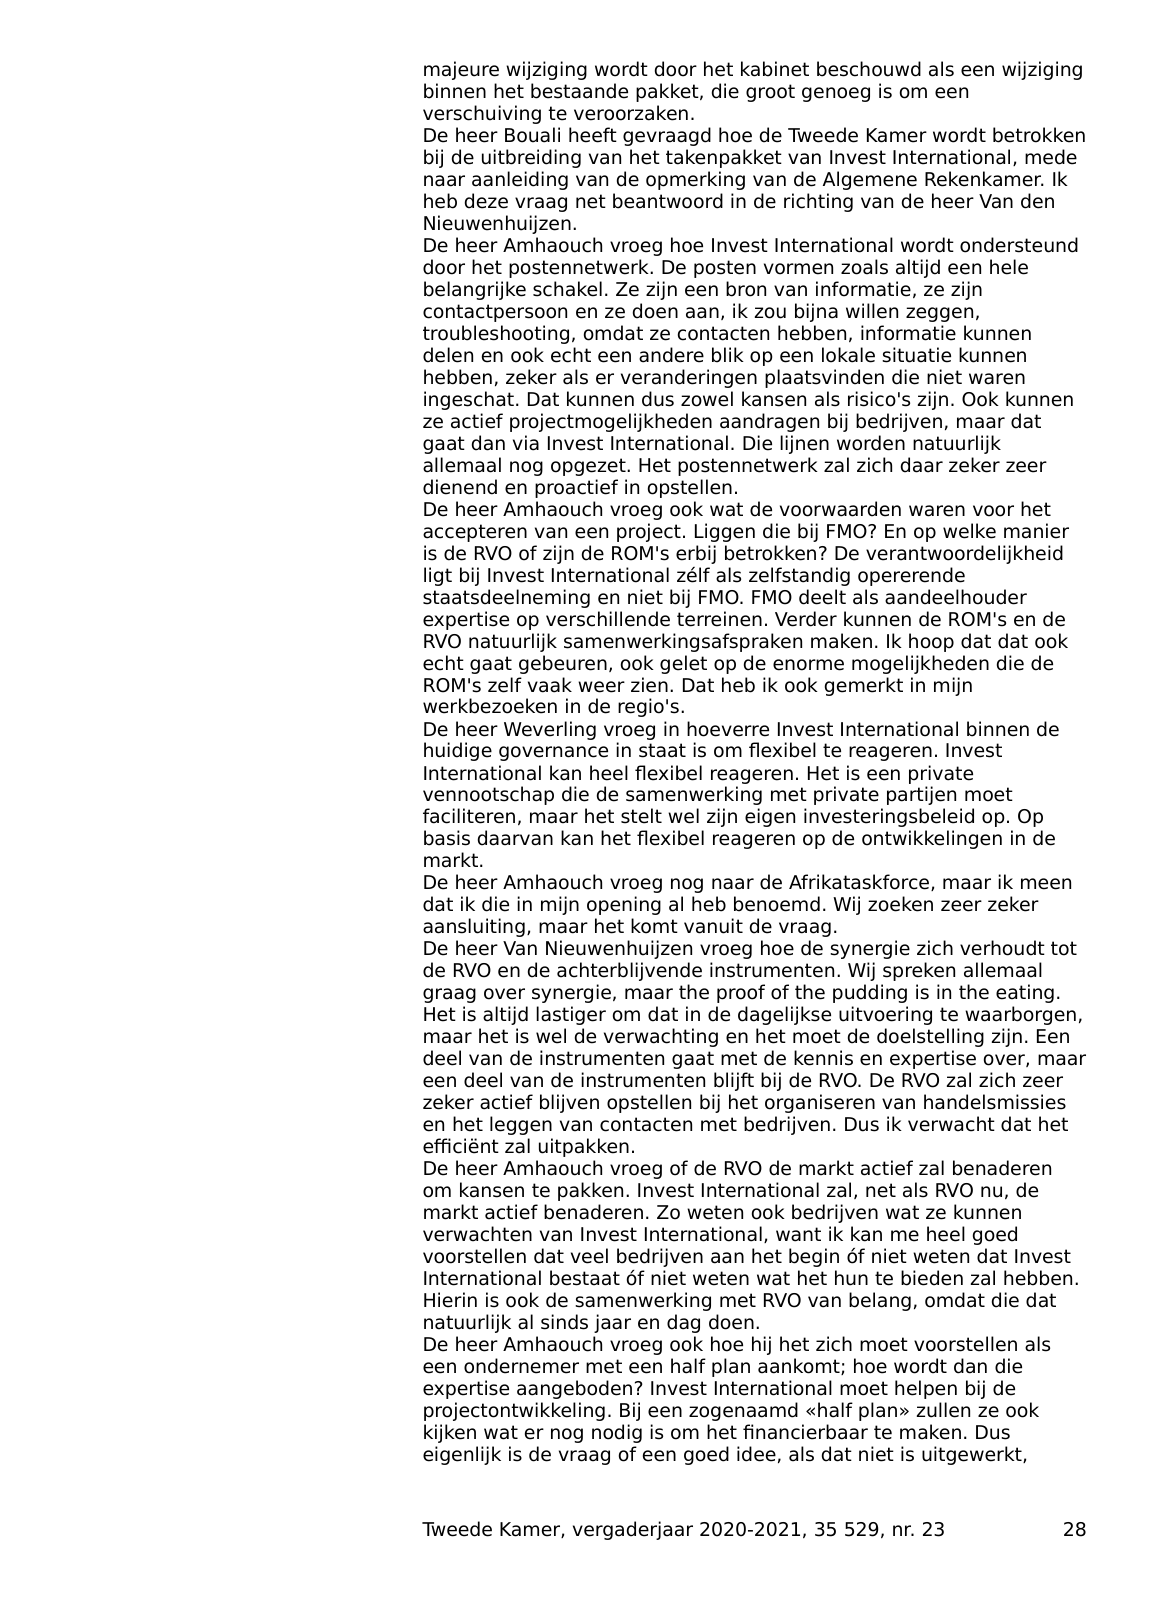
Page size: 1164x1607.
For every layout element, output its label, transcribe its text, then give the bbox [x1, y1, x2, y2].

text De heer Weverling vroeg in hoeverre Invest International binnen de huidige governance in staat is om flexibel te reageren. Invest International kan heel flexibel reageren. Het is een private vennootschap die de samenwerking met private partijen moet faciliteren, maar het stelt wel zijn eigen investeringsbeleid op. Op basis daarvan kan het flexibel reageren op de ontwikkelingen in de markt. [422, 718, 1087, 872]
text De heer Van Nieuwenhuijzen vroeg hoe de synergie zich verhoudt tot de RVO en de achterblijvende instrumenten. Wij spreken allemaal graag over synergie, maar the proof of the pudding is in the eating. Het is altijd lastiger om dat in de dagelijkse uitvoering te waarborgen, maar het is wel de verwachting en het moet de doelstelling zijn. Een deel van de instrumenten gaat met de kennis en expertise over, maar een deel van de instrumenten blijft bij de RVO. De RVO zal zich zeer zeker actief blijven opstellen bij het organiseren van handelsmissies en het leggen van contacten met bedrijven. Dus ik verwacht dat het efficiënt zal uitpakken. [422, 938, 1087, 1158]
text De heer Amhaouch vroeg of de RVO de markt actief zal benaderen om kansen te pakken. Invest International zal, net als RVO nu, de markt actief benaderen. Zo weten ook bedrijven wat ze kunnen verwachten van Invest International, want ik kan me heel goed voorstellen dat veel bedrijven aan het begin óf niet weten dat Invest International bestaat óf niet weten wat het hun te bieden zal hebben. Hierin is ook de samenwerking met RVO van belang, omdat die dat natuurlijk al sinds jaar en dag doen. [422, 1158, 1087, 1334]
text De heer Bouali heeft gevraagd hoe de Tweede Kamer wordt betrokken bij de uitbreiding van het takenpakket van Invest International, mede naar aanleiding van de opmerking van de Algemene Rekenkamer. Ik heb deze vraag net beantwoord in de richting van de heer Van den Nieuwenhuijzen. [422, 125, 1087, 235]
text majeure wijziging wordt door het kabinet beschouwd als een wijziging binnen het bestaande pakket, die groot genoeg is om een verschuiving te veroorzaken. [422, 59, 1087, 125]
text De heer Amhaouch vroeg ook hoe hij het zich moet voorstellen als een ondernemer met een half plan aankomt; hoe wordt dan die expertise aangeboden? Invest International moet helpen bij de projectontwikkeling. Bij een zogenaamd «half plan» zullen ze ook kijken wat er nog nodig is om het financierbaar te maken. Dus eigenlijk is de vraag of een goed idee, als dat niet is uitgewerkt, [422, 1334, 1087, 1466]
text De heer Amhaouch vroeg nog naar de Afrikataskforce, maar ik meen dat ik die in mijn opening al heb benoemd. Wij zoeken zeer zeker aansluiting, maar het komt vanuit de vraag. [422, 872, 1087, 938]
text De heer Amhaouch vroeg hoe Invest International wordt ondersteund door het postennetwerk. De posten vormen zoals altijd een hele belangrijke schakel. Ze zijn een bron van informatie, ze zijn contactpersoon en ze doen aan, ik zou bijna willen zeggen, troubleshooting, omdat ze contacten hebben, informatie kunnen delen en ook echt een andere blik op een lokale situatie kunnen hebben, zeker als er veranderingen plaatsvinden die niet waren ingeschat. Dat kunnen dus zowel kansen als risico's zijn. Ook kunnen ze actief projectmogelijkheden aandragen bij bedrijven, maar dat gaat dan via Invest International. Die lijnen worden natuurlijk allemaal nog opgezet. Het postennetwerk zal zich daar zeker zeer dienend en proactief in opstellen. [422, 235, 1087, 499]
text De heer Amhaouch vroeg ook wat de voorwaarden waren voor het accepteren van een project. Liggen die bij FMO? En op welke manier is de RVO of zijn de ROM's erbij betrokken? De verantwoordelijkheid ligt bij Invest International zélf als zelfstandig opererende staatsdeelneming en niet bij FMO. FMO deelt als aandeelhouder expertise op verschillende terreinen. Verder kunnen de ROM's en de RVO natuurlijk samenwerkingsafspraken maken. Ik hoop dat dat ook echt gaat gebeuren, ook gelet op de enorme mogelijkheden die de ROM's zelf vaak weer zien. Dat heb ik ook gemerkt in mijn werkbezoeken in de regio's. [422, 499, 1087, 718]
